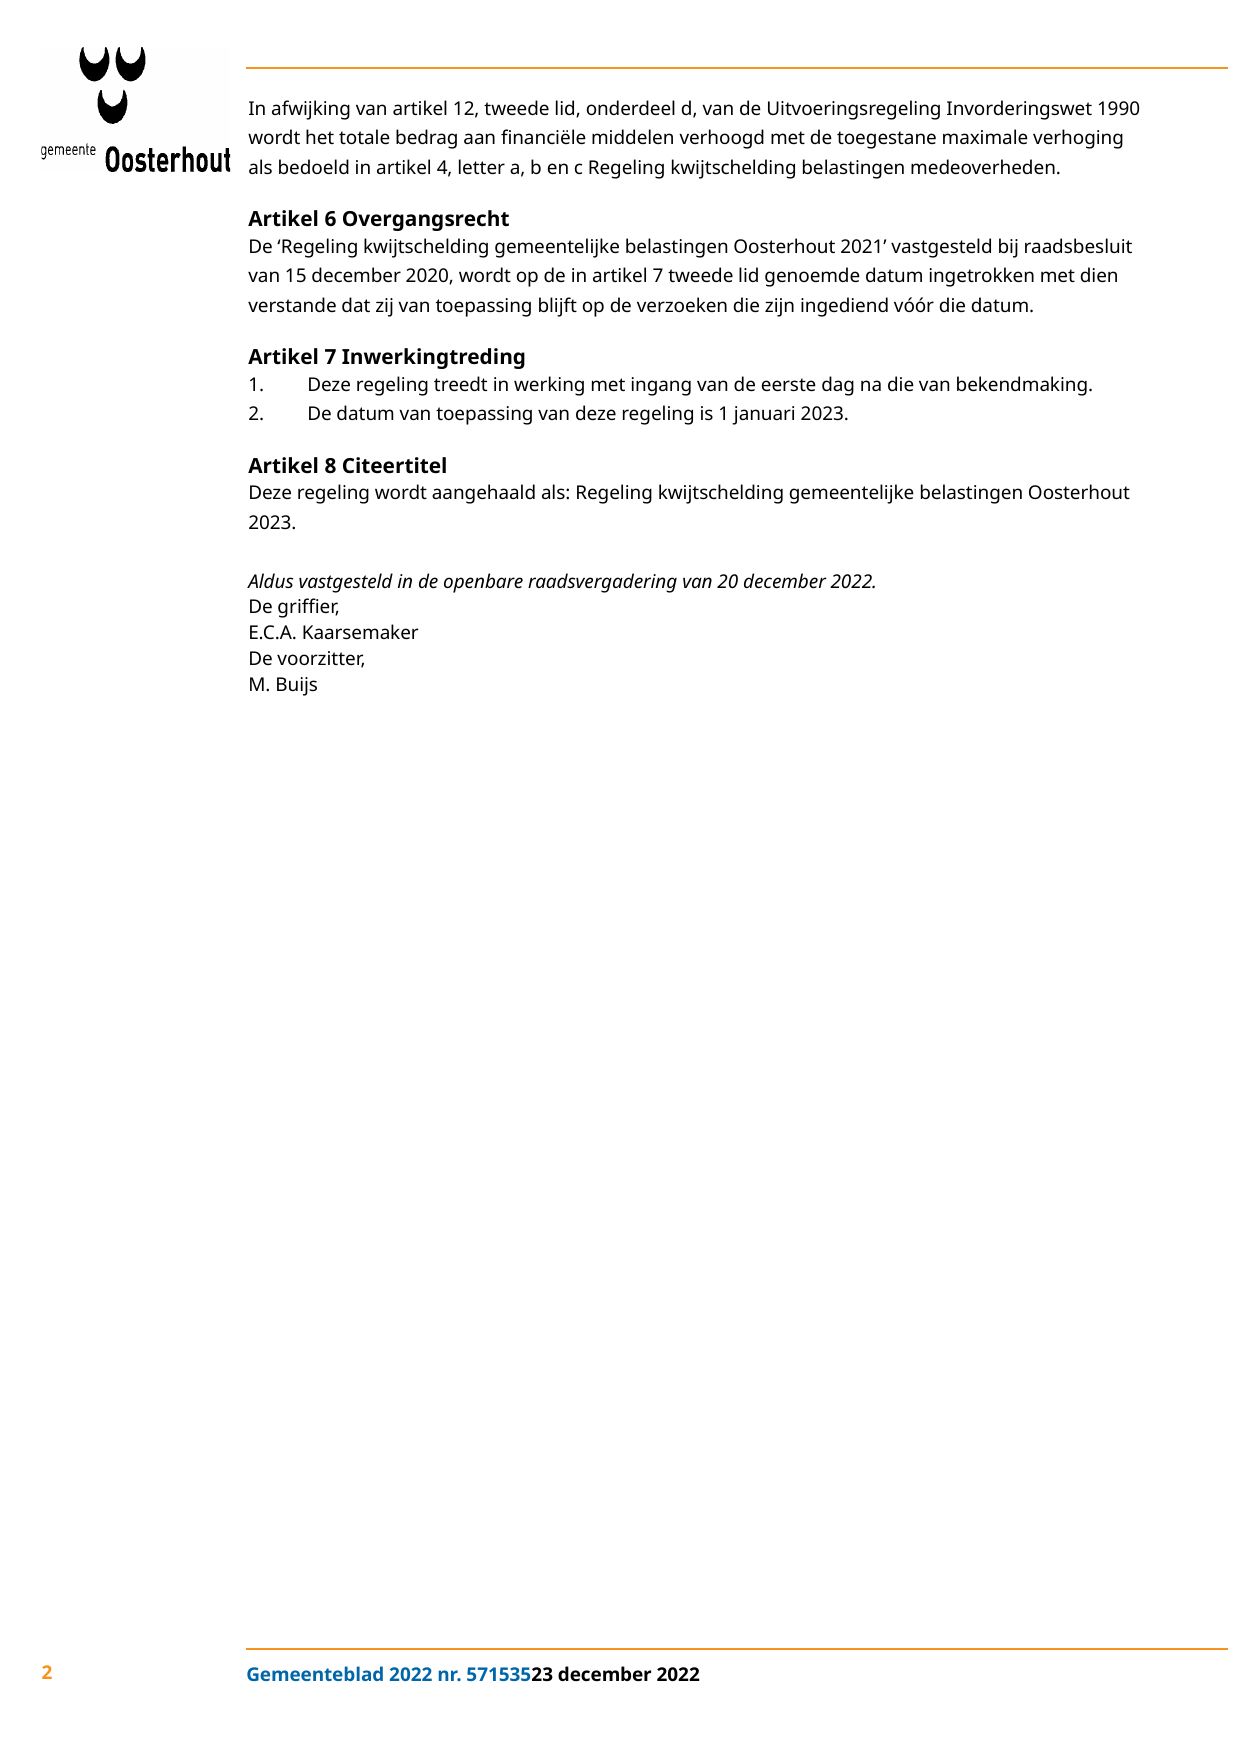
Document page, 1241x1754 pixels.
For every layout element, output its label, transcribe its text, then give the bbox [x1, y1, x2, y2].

text In afwijking van artikel 12, tweede lid, onderdeel d, van de Uitvoeringsregeling Invorderingswet 1990 wordt het totale bedrag aan financiële middelen verhoogd met de toegestane maximale verhoging als bedoeld in artikel 4, letter a, b en c Regeling kwijtschelding belastingen medeoverheden. [248, 95, 1152, 180]
list Deze regeling treedt in werking met ingang van de eerste dag na die van bekendmaking. [248, 371, 1152, 397]
text De ‘Regeling kwijtschelding gemeentelijke belastingen Oosterhout 2021’ vastgesteld bij raadsbesluit van 15 december 2020, wordt op de in artikel 7 tweede lid genoemde datum ingetrokken met dien verstande dat zij van toepassing blijft op de verzoeken die zijn ingediend vóór die datum. [248, 233, 1152, 318]
text Aldus vastgesteld in de openbare raadsvergadering van 20 december 2022. [248, 568, 1152, 594]
text E.C.A. Kaarsemaker [248, 619, 1152, 645]
text Artikel 6 Overgangsrecht [248, 204, 1152, 233]
text De voorzitter, [248, 645, 1152, 671]
text De griffier, [248, 594, 1152, 619]
text Deze regeling wordt aangehaald als: Regeling kwijtschelding gemeentelijke belastingen Oosterhout 2023. [248, 479, 1152, 534]
text Artikel 8 Citeertitel [248, 451, 1152, 479]
picture [41, 47, 231, 172]
text Artikel 7 Inwerkingtreding [248, 342, 1152, 371]
list De datum van toepassing van deze regeling is 1 januari 2023. [248, 400, 1152, 426]
text M. Buijs [248, 671, 1152, 697]
